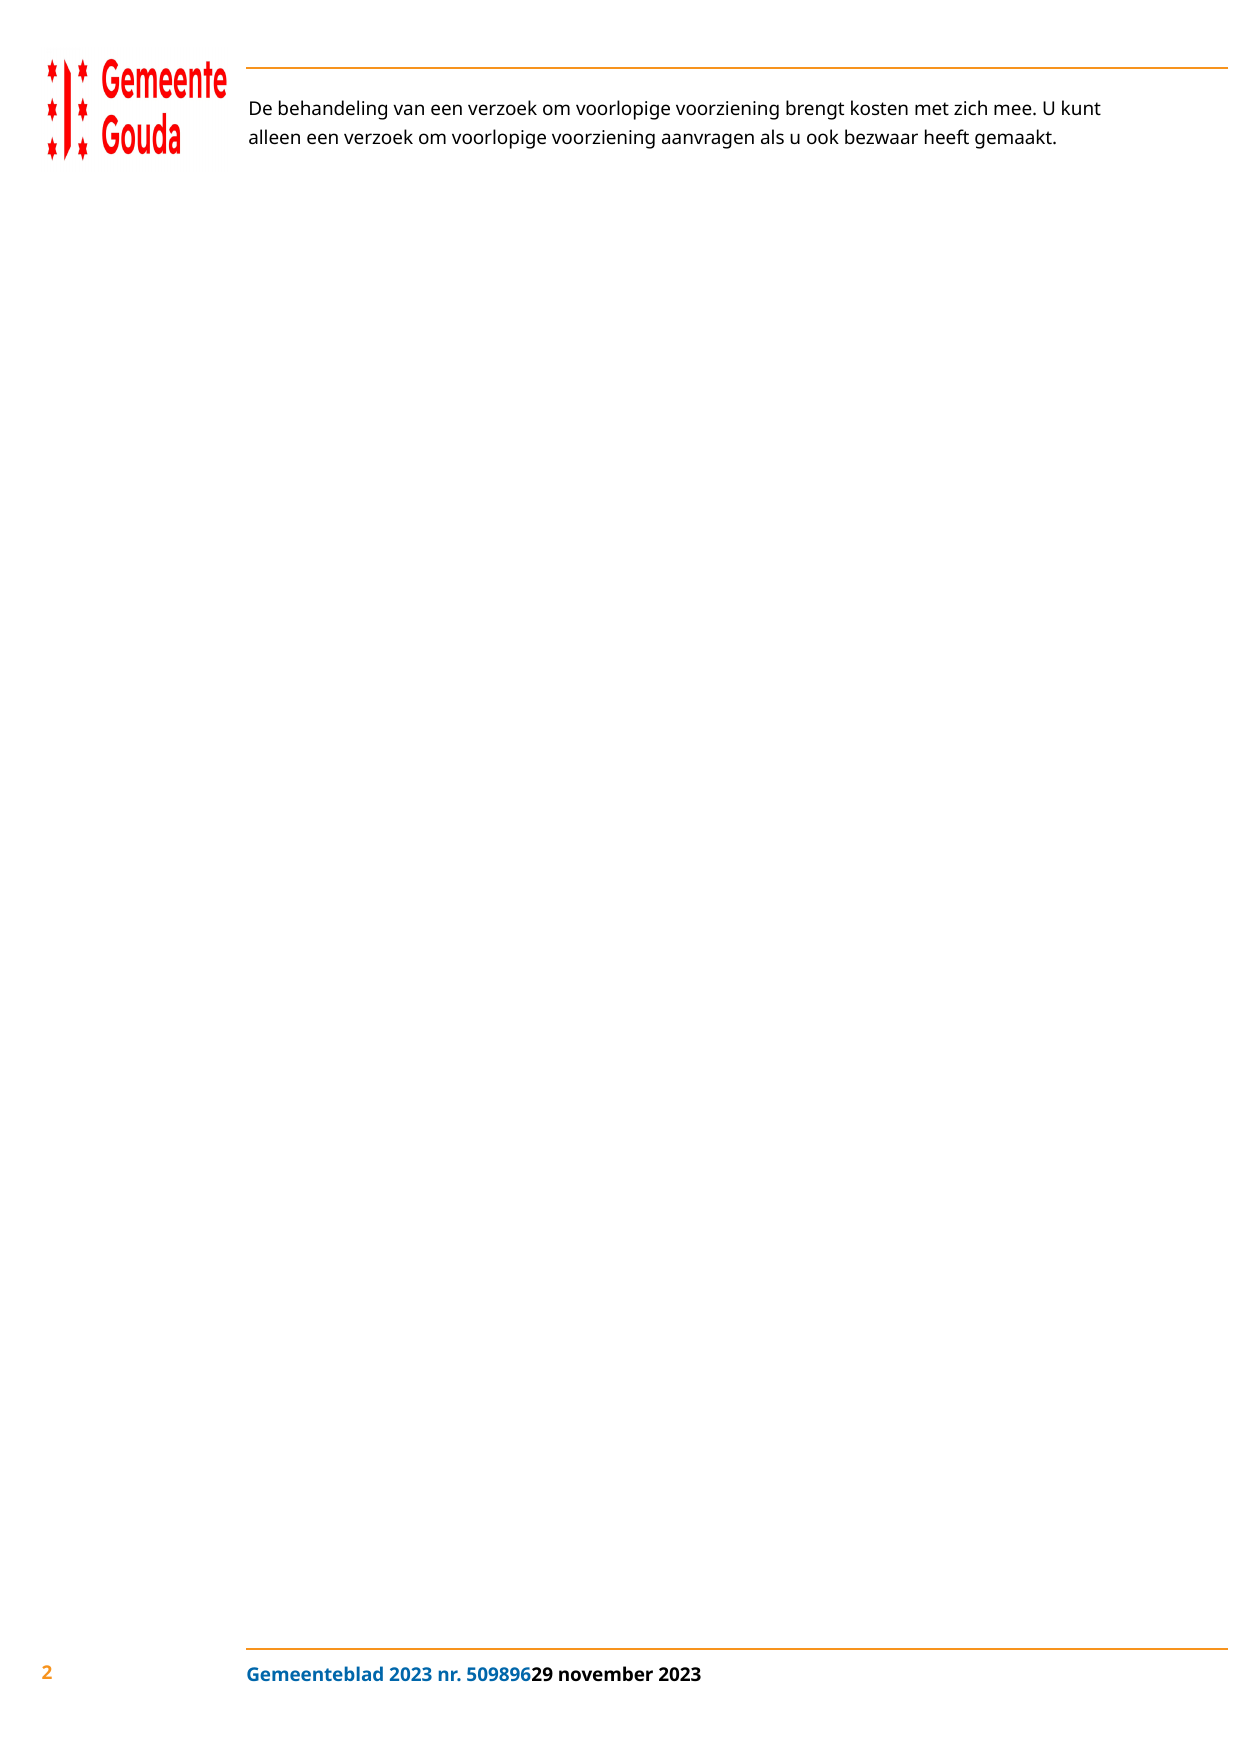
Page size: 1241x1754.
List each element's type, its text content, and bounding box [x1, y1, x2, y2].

text De behandeling van een verzoek om voorlopige voorziening brengt kosten met zich mee. U kunt alleen een verzoek om voorlopige voorziening aanvragen als u ook bezwaar heeft gemaakt. [248, 95, 1152, 150]
picture [41, 47, 231, 172]
